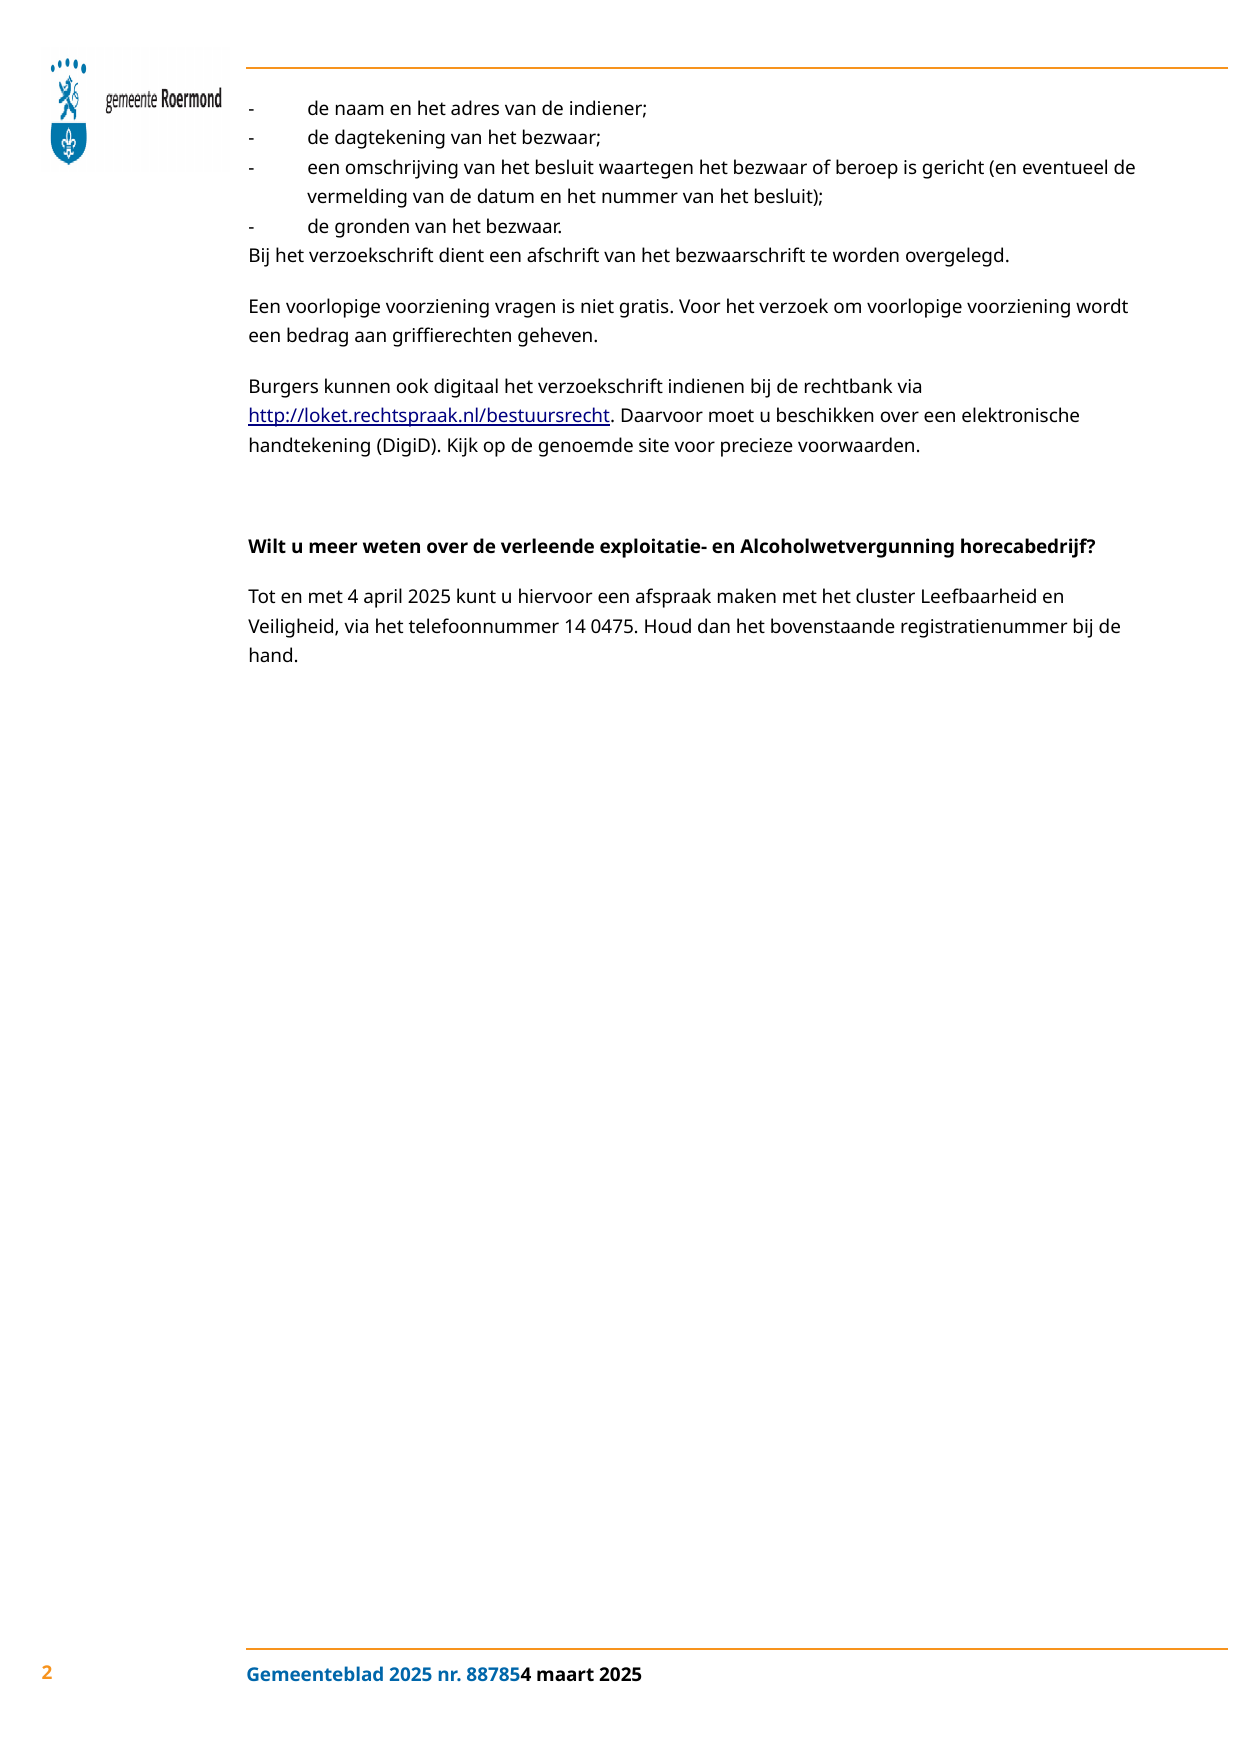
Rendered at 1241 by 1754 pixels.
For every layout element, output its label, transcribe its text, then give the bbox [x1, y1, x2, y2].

text Bij het verzoekschrift dient een afschrift van het bezwaarschrift te worden overgelegd. [248, 243, 1152, 268]
text Burgers kunnen ook digitaal het verzoekschrift indienen bij de rechtbank via http://loket.rechtspraak.nl/bestuursrecht. Daarvoor moet u beschikken over een elektronische handtekening (DigiD). Kijk op de genoemde site voor precieze voorwaarden. [248, 373, 1152, 458]
list de gronden van het bezwaar. [248, 213, 1152, 239]
text Tot en met 4 april 2025 kunt u hiervoor een afspraak maken met het cluster Leefbaarheid en Veiligheid, via het telefoonnummer 14 0475. Houd dan het bovenstaande registratienummer bij de hand. [248, 583, 1152, 668]
picture [41, 47, 231, 172]
list de naam en het adres van de indiener; [248, 95, 1152, 121]
text Wilt u meer weten over de verleende exploitatie- en Alcoholwetvergunning horecabedrijf? [248, 533, 1152, 559]
list een omschrijving van het besluit waartegen het bezwaar of beroep is gericht (en eventueel de vermelding van de datum en het nummer van het besluit); [248, 154, 1152, 209]
list de dagtekening van het bezwaar; [248, 124, 1152, 150]
text Een voorlopige voorziening vragen is niet gratis. Voor het verzoek om voorlopige voorziening wordt een bedrag aan griffierechten geheven. [248, 293, 1152, 348]
